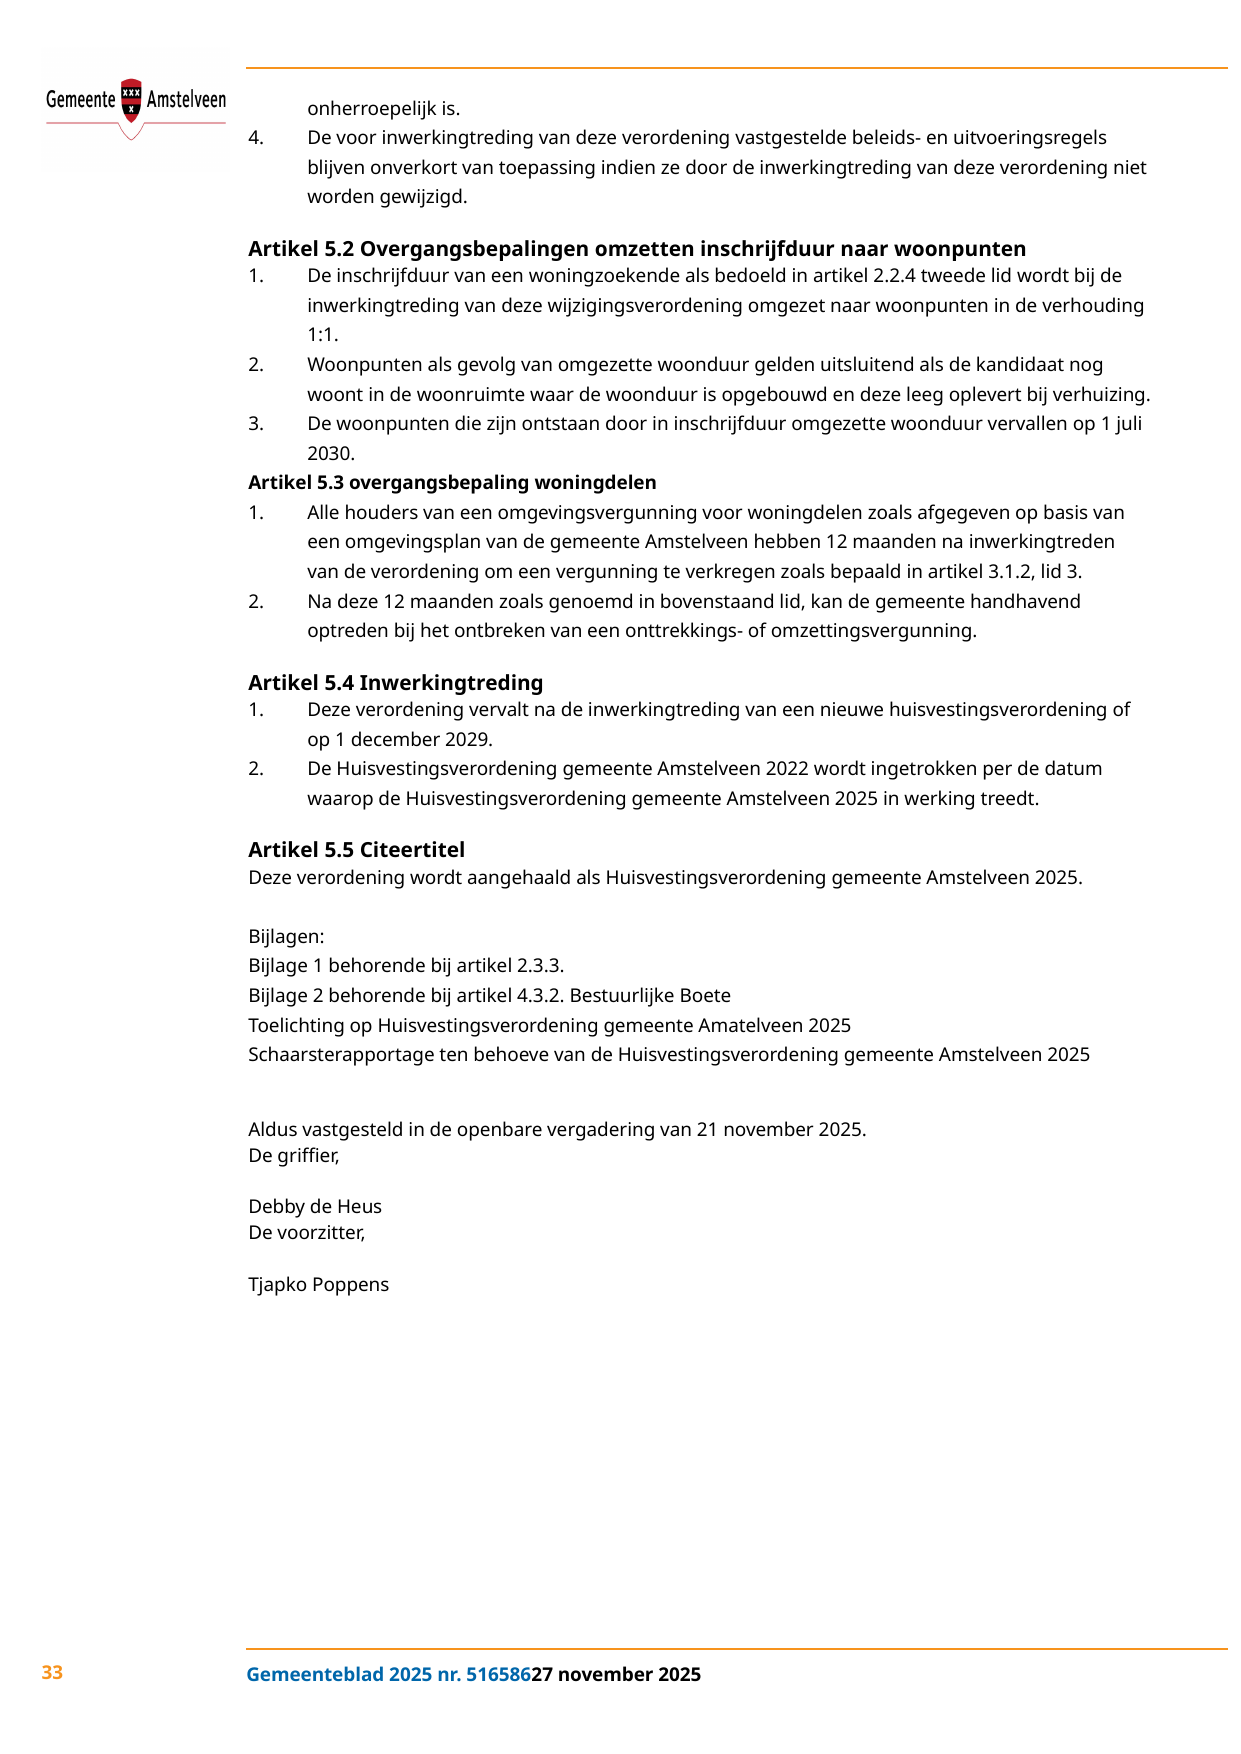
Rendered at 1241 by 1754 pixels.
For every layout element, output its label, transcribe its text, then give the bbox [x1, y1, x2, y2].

list Woonpunten als gevolg van omgezette woonduur gelden uitsluitend als de kandidaat nog woont in de woonruimte waar de woonduur is opgebouwd en deze leeg oplevert bij verhuizing. [248, 351, 1152, 406]
text Bijlagen: [248, 923, 1152, 949]
text Deze verordening wordt aangehaald als Huisvestingsverordening gemeente Amstelveen 2025. [248, 864, 1152, 889]
text Artikel 5.3 overgangsbepaling woningdelen [248, 469, 1152, 495]
text De voorzitter, [248, 1219, 1152, 1245]
text Artikel 5.4 Inwerkingtreding [248, 668, 1152, 696]
list Na deze 12 maanden zoals genoemd in bovenstaand lid, kan de gemeente handhavend optreden bij het ontbreken van een onttrekkings- of omzettingsvergunning. [248, 588, 1152, 643]
text Aldus vastgesteld in de openbare vergadering van 21 november 2025. [248, 1117, 1152, 1142]
list De inschrijfduur van een woningzoekende als bedoeld in artikel 2.2.4 tweede lid wordt bij de inwerkingtreding van deze wijzigingsverordening omgezet naar woonpunten in de verhouding 1:1. [248, 262, 1152, 347]
list onherroepelijk is. [248, 95, 1152, 121]
text Schaarsterapportage ten behoeve van de Huisvestingsverordening gemeente Amstelveen 2025 [248, 1041, 1152, 1067]
text Bijlage 2 behorende bij artikel 4.3.2. Bestuurlijke Boete [248, 982, 1152, 1008]
list De woonpunten die zijn ontstaan door in inschrijfduur omgezette woonduur vervallen op 1 juli 2030. [248, 410, 1152, 466]
list De voor inwerkingtreding van deze verordening vastgestelde beleids- en uitvoeringsregels blijven onverkort van toepassing indien ze door de inwerkingtreding van deze verordening niet worden gewijzigd. [248, 124, 1152, 209]
text De griffier, [248, 1142, 1152, 1168]
text Debby de Heus [248, 1194, 1152, 1219]
text Artikel 5.5 Citeertitel [248, 835, 1152, 864]
list Deze verordening vervalt na de inwerkingtreding van een nieuwe huisvestingsverordening of op 1 december 2029. [248, 696, 1152, 752]
text Artikel 5.2 Overgangsbepalingen omzetten inschrijfduur naar woonpunten [248, 234, 1152, 262]
text Toelichting op Huisvestingsverordening gemeente Amatelveen 2025 [248, 1012, 1152, 1037]
list De Huisvestingsverordening gemeente Amstelveen 2022 wordt ingetrokken per de datum waarop de Huisvestingsverordening gemeente Amstelveen 2025 in werking treedt. [248, 755, 1152, 811]
list Alle houders van een omgevingsvergunning voor woningdelen zoals afgegeven op basis van een omgevingsplan van de gemeente Amstelveen hebben 12 maanden na inwerkingtreden van de verordening om een vergunning te verkregen zoals bepaald in artikel 3.1.2, lid 3. [248, 499, 1152, 584]
text Tjapko Poppens [248, 1271, 1152, 1297]
text Bijlage 1 behorende bij artikel 2.3.3. [248, 953, 1152, 978]
picture [41, 47, 231, 172]
